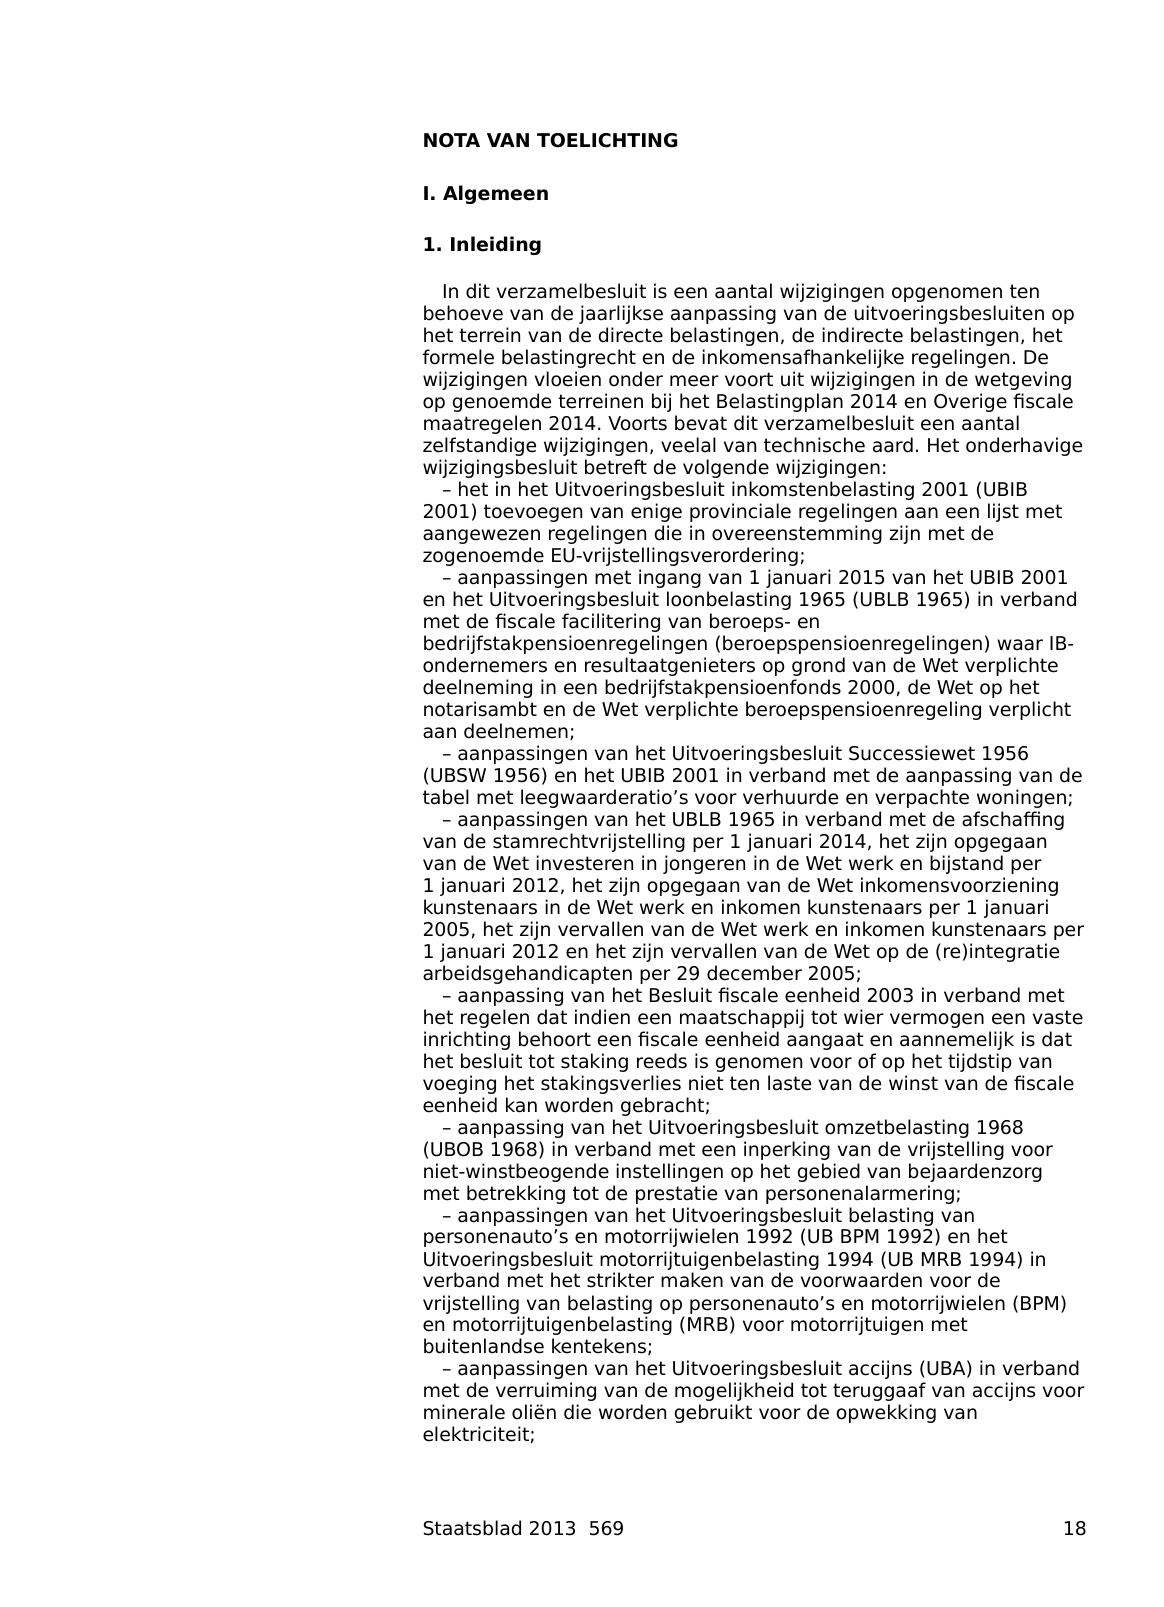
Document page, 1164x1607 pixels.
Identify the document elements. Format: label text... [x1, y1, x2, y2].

text – aanpassingen met ingang van 1 januari 2015 van het UBIB 2001 en het Uitvoeringsbesluit loonbelasting 1965 (UBLB 1965) in verband met de fiscale facilitering van beroeps- en bedrijfstakpensioenregelingen (beroepspensioenregelingen) waar IB-ondernemers en resultaatgenieters op grond van de Wet verplichte deelneming in een bedrijfstakpensioenfonds 2000, de Wet op het notarisambt en de Wet verplichte beroepspensioenregeling verplicht aan deelnemen; [422, 567, 1087, 743]
text – aanpassingen van het Uitvoeringsbesluit Successiewet 1956 (UBSW 1956) en het UBIB 2001 in verband met de aanpassing van de tabel met leegwaarderatio’s voor verhuurde en verpachte woningen; [422, 743, 1087, 809]
text – aanpassing van het Uitvoeringsbesluit omzetbelasting 1968 (UBOB 1968) in verband met een inperking van de vrijstelling voor niet-winstbeogende instellingen op het gebied van bejaardenzorg met betrekking tot de prestatie van personenalarmering; [422, 1117, 1087, 1204]
text In dit verzamelbesluit is een aantal wijzigingen opgenomen ten behoeve van de jaarlijkse aanpassing van de uitvoeringsbesluiten op het terrein van de directe belastingen, de indirecte belastingen, het formele belastingrecht en de inkomensafhankelijke regelingen. De wijzigingen vloeien onder meer voort uit wijzigingen in de wetgeving op genoemde terreinen bij het Belastingplan 2014 en Overige fiscale maatregelen 2014. Voorts bevat dit verzamelbesluit een aantal zelfstandige wijzigingen, veelal van technische aard. Het onderhavige wijzigingsbesluit betreft de volgende wijzigingen: [422, 281, 1087, 479]
text – aanpassingen van het UBLB 1965 in verband met de afschaffing van de stamrechtvrijstelling per 1 januari 2014, het zijn opgegaan van de Wet investeren in jongeren in de Wet werk en bijstand per 1 januari 2012, het zijn opgegaan van de Wet inkomensvoorziening kunstenaars in de Wet werk en inkomen kunstenaars per 1 januari 2005, het zijn vervallen van de Wet werk en inkomen kunstenaars per 1 januari 2012 en het zijn vervallen van de Wet op de (re)integratie arbeidsgehandicapten per 29 december 2005; [422, 809, 1087, 985]
text – aanpassingen van het Uitvoeringsbesluit accijns (UBA) in verband met de verruiming van de mogelijkheid tot teruggaaf van accijns voor minerale oliën die worden gebruikt voor de opwekking van elektriciteit; [422, 1358, 1087, 1446]
text – aanpassing van het Besluit fiscale eenheid 2003 in verband met het regelen dat indien een maatschappij tot wier vermogen een vaste inrichting behoort een fiscale eenheid aangaat en aannemelijk is dat het besluit tot staking reeds is genomen voor of op het tijdstip van voeging het stakingsverlies niet ten laste van de winst van de fiscale eenheid kan worden gebracht; [422, 985, 1087, 1117]
subtitle NOTA VAN TOELICHTING [422, 130, 1087, 152]
text – aanpassingen van het Uitvoeringsbesluit belasting van personenauto’s en motorrijwielen 1992 (UB BPM 1992) en het Uitvoeringsbesluit motorrijtuigenbelasting 1994 (UB MRB 1994) in verband met het strikter maken van de voorwaarden voor de vrijstelling van belasting op personenauto’s en motorrijwielen (BPM) en motorrijtuigenbelasting (MRB) voor motorrijtuigen met buitenlandse kentekens; [422, 1204, 1087, 1358]
subtitle 1. Inleiding [422, 234, 1087, 256]
text – het in het Uitvoeringsbesluit inkomstenbelasting 2001 (UBIB 2001) toevoegen van enige provinciale regelingen aan een lijst met aangewezen regelingen die in overeenstemming zijn met de zogenoemde EU-vrijstellingsverordering; [422, 479, 1087, 567]
subtitle I. Algemeen [422, 182, 1087, 204]
